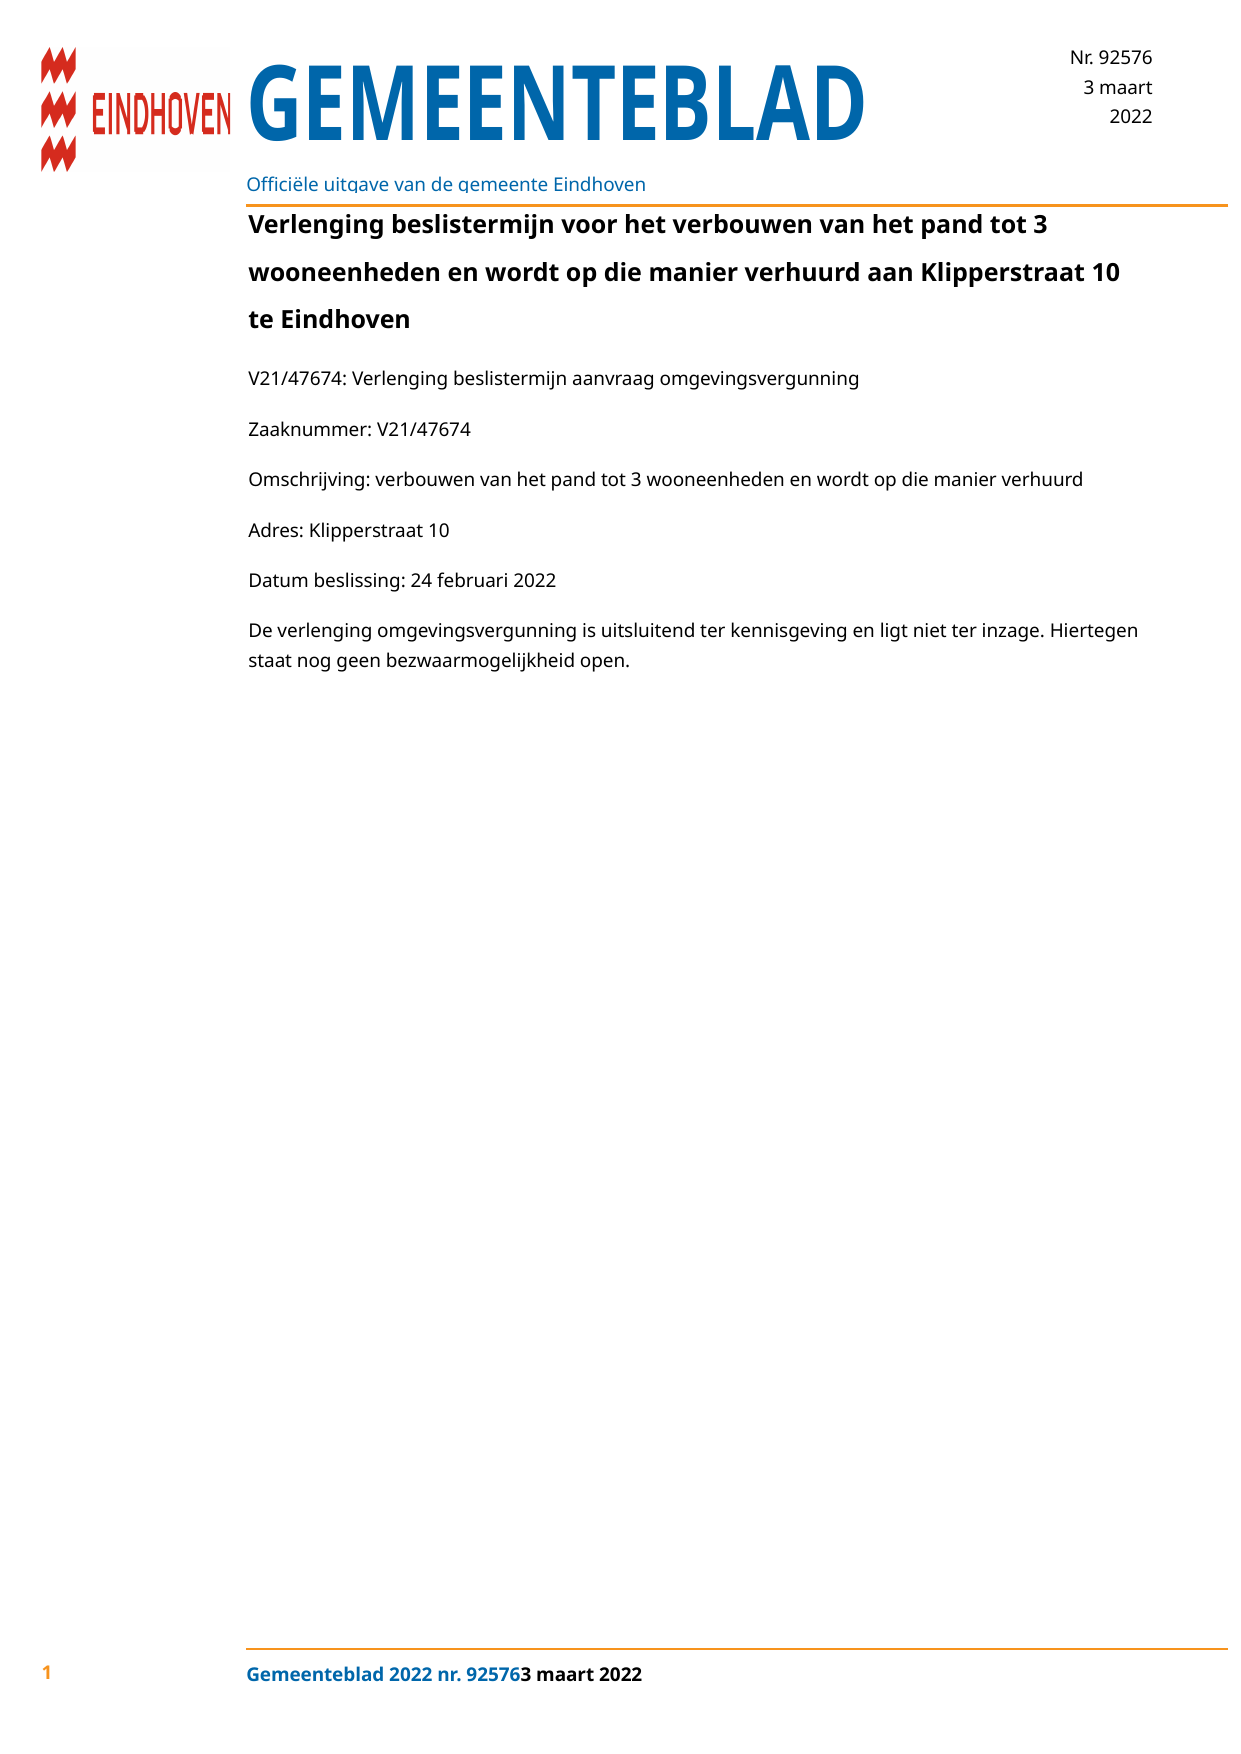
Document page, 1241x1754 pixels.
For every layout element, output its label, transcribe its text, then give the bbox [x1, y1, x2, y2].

text De verlenging omgevingsvergunning is uitsluitend ter kennisgeving en ligt niet ter inzage. Hiertegen staat nog geen bezwaarmogelijkheid open. [248, 618, 1152, 673]
text Adres: Klipperstraat 10 [248, 517, 1152, 542]
text Zaaknummer: V21/47674 [248, 416, 1152, 442]
picture [41, 47, 231, 172]
text Datum beslissing: 24 februari 2022 [248, 567, 1152, 593]
text Omschrijving: verbouwen van het pand tot 3 wooneenheden en wordt op die manier verhuurd [248, 466, 1152, 492]
text Verlenging beslistermijn voor het verbouwen van het pand tot 3 wooneenheden en wordt op die manier verhuurd aan Klipperstraat 10 te Eindhoven [248, 207, 1152, 336]
text V21/47674: Verlenging beslistermijn aanvraag omgevingsvergunning [248, 366, 1152, 391]
